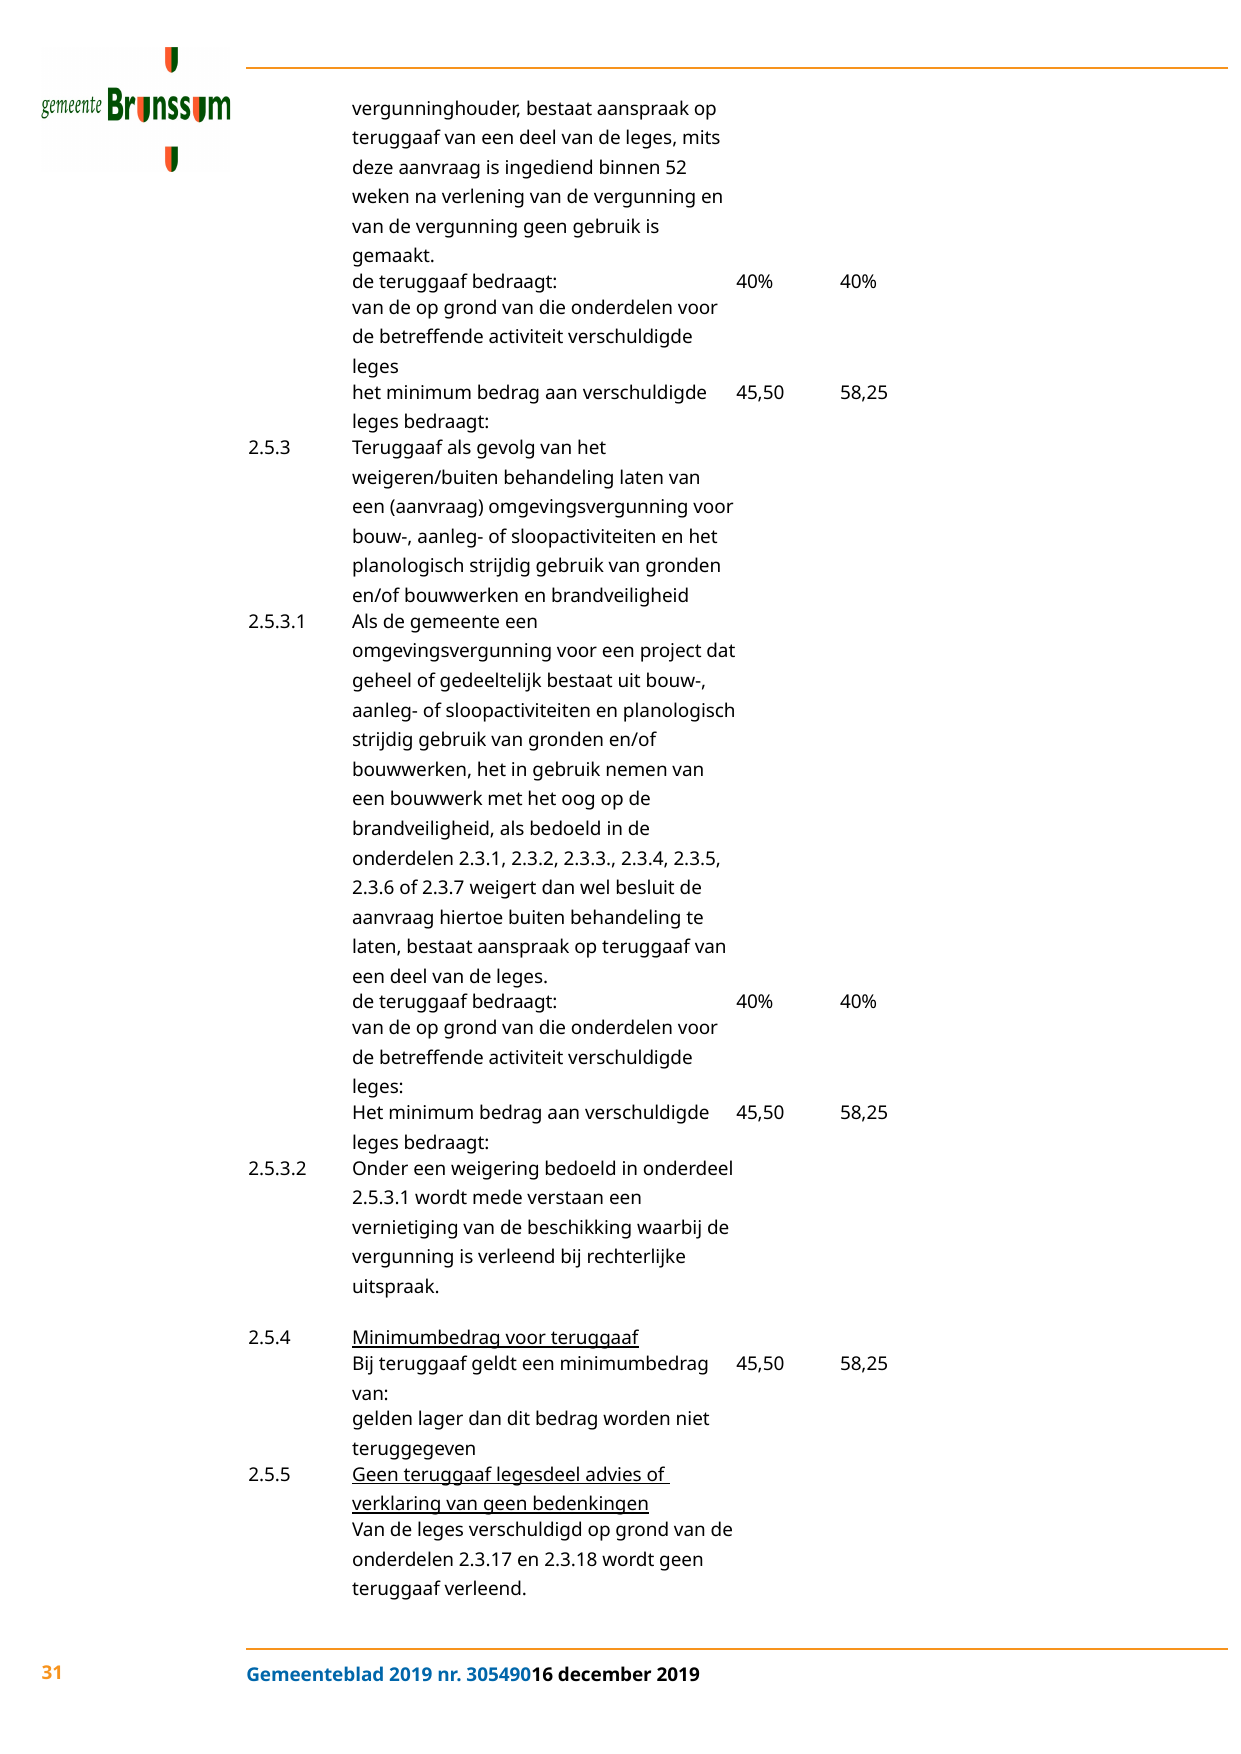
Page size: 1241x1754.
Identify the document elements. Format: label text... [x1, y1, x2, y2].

table_cell [840, 95, 944, 268]
table_cell 40% [840, 269, 944, 294]
table_cell 40% [840, 989, 944, 1014]
table_cell 45,50 [736, 1099, 840, 1155]
table_cell [736, 95, 840, 268]
table_cell 2.5.5 [248, 1461, 352, 1516]
table_cell [840, 294, 944, 379]
table_cell [840, 1461, 944, 1516]
table_cell 45,50 [736, 379, 840, 434]
table_cell [248, 269, 352, 294]
table_cell [840, 1299, 944, 1324]
table_cell [736, 1516, 840, 1601]
table_cell [840, 1325, 944, 1350]
table_cell [736, 1155, 840, 1299]
table_cell [248, 95, 352, 268]
table_cell [840, 434, 944, 608]
table_cell 45,50 [736, 1350, 840, 1406]
table_cell 2.5.3.1 [248, 608, 352, 989]
table_cell Van de leges verschuldigd op grond van de onderdelen 2.3.17 en 2.3.18 wordt geen teruggaaf verleend. [352, 1516, 736, 1601]
table_cell 2.5.4 [248, 1325, 352, 1350]
table_cell [248, 379, 352, 434]
table_cell [736, 1325, 840, 1350]
table_cell Het minimum bedrag aan verschuldigde leges bedraagt: [352, 1099, 736, 1155]
table_cell [248, 1299, 352, 1324]
table_cell 58,25 [840, 1350, 944, 1406]
table_cell [736, 1299, 840, 1324]
table_cell het minimum bedrag aan verschuldigde leges bedraagt: [352, 379, 736, 434]
table_cell [840, 1516, 944, 1601]
table_cell [248, 1350, 352, 1406]
table_cell [248, 1406, 352, 1461]
table_cell [840, 1155, 944, 1299]
table_cell 40% [736, 989, 840, 1014]
table_cell [736, 434, 840, 608]
table_cell 40% [736, 269, 840, 294]
table_cell 2.5.3 [248, 434, 352, 608]
table_cell [248, 1516, 352, 1601]
table_cell [840, 1015, 944, 1099]
table_cell [736, 294, 840, 379]
table_cell 2.5.3.2 [248, 1155, 352, 1299]
table_cell gelden lager dan dit bedrag worden niet teruggegeven [352, 1406, 736, 1461]
table_cell Als de gemeente een omgevingsvergunning voor een project dat geheel of gedeeltelijk bestaat uit bouw-, aanleg- of sloopactiviteiten en planologisch strijdig gebruik van gronden en/of bouwwerken, het in gebruik nemen van een bouwwerk met het oog op de brandveiligheid, als bedoeld in de onderdelen 2.3.1, 2.3.2, 2.3.3., 2.3.4, 2.3.5, 2.3.6 of 2.3.7 weigert dan wel besluit de aanvraag hiertoe buiten behandeling te laten, bestaat aanspraak op teruggaaf van een deel van de leges. [352, 608, 736, 989]
table_cell [736, 608, 840, 989]
table_cell [736, 1015, 840, 1099]
table_cell 58,25 [840, 1099, 944, 1155]
table_cell [248, 1015, 352, 1099]
table_cell [840, 1406, 944, 1461]
table_cell Geen teruggaaf legesdeel advies of verklaring van geen bedenkingen [352, 1461, 736, 1516]
table_cell de teruggaaf bedraagt: [352, 989, 736, 1014]
table_cell van de op grond van die onderdelen voor de betreffende activiteit verschuldigde leges [352, 294, 736, 379]
table_cell [840, 608, 944, 989]
table_cell Minimumbedrag voor teruggaaf [352, 1325, 736, 1350]
table_cell Bij teruggaaf geldt een minimumbedrag van: [352, 1350, 736, 1406]
table_cell [248, 294, 352, 379]
table_cell van de op grond van die onderdelen voor de betreffende activiteit verschuldigde leges: [352, 1015, 736, 1099]
table_cell Onder een weigering bedoeld in onderdeel 2.5.3.1 wordt mede verstaan een vernietiging van de beschikking waarbij de vergunning is verleend bij rechterlijke uitspraak. [352, 1155, 736, 1299]
table_cell [352, 1299, 736, 1324]
table_cell [248, 1099, 352, 1155]
table_cell [736, 1461, 840, 1516]
table_cell [736, 1406, 840, 1461]
picture [41, 47, 231, 172]
table_cell Teruggaaf als gevolg van het weigeren/buiten behandeling laten van een (aanvraag) omgevingsvergunning voor bouw-, aanleg- of sloopactiviteiten en het planologisch strijdig gebruik van gronden en/of bouwwerken en brandveiligheid [352, 434, 736, 608]
table_cell de teruggaaf bedraagt: [352, 269, 736, 294]
table_cell 58,25 [840, 379, 944, 434]
table_cell [248, 989, 352, 1014]
table_cell vergunninghouder, bestaat aanspraak op teruggaaf van een deel van de leges, mits deze aanvraag is ingediend binnen 52 weken na verlening van de vergunning en van de vergunning geen gebruik is gemaakt. [352, 95, 736, 268]
